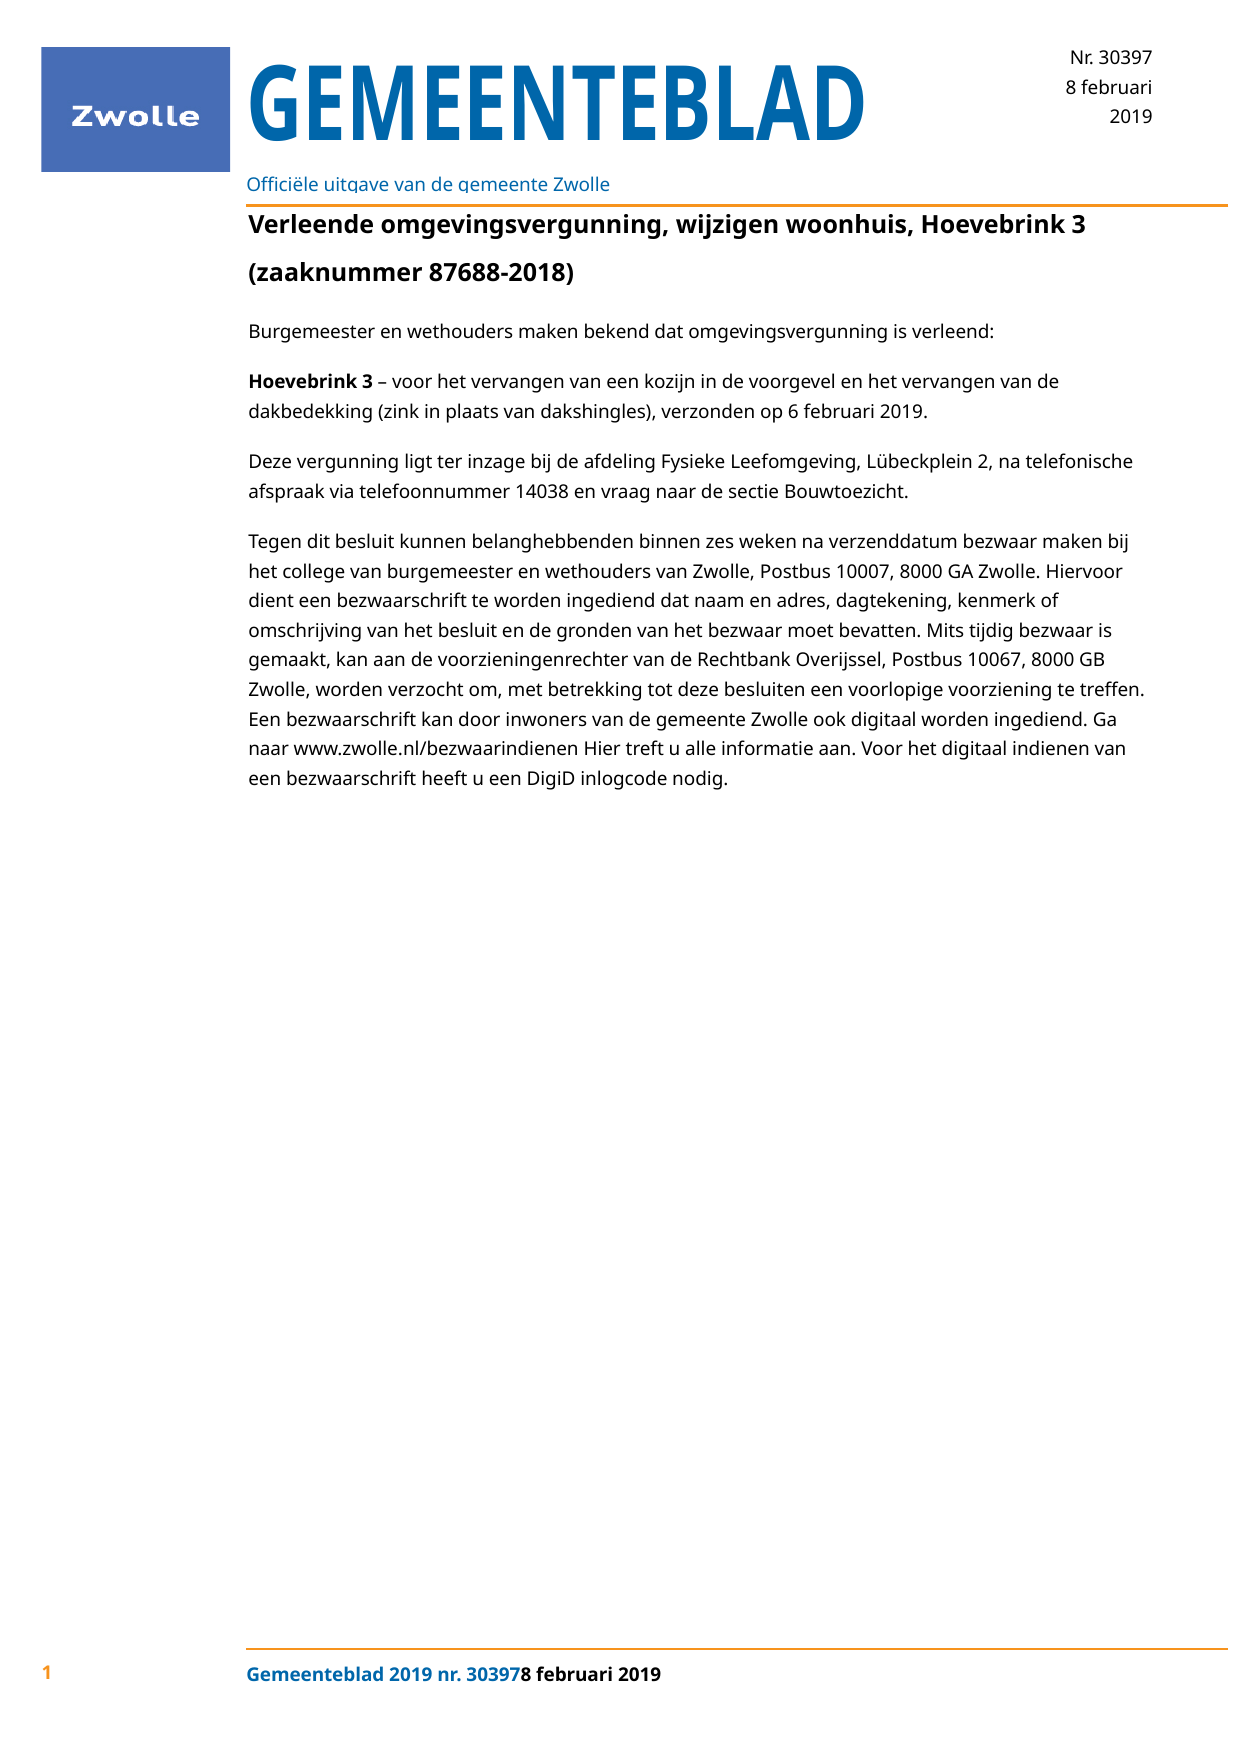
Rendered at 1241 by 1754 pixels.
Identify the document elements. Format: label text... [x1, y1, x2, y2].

text Deze vergunning ligt ter inzage bij de afdeling Fysieke Leefomgeving, Lübeckplein 2, na telefonische afspraak via telefoonnummer 14038 en vraag naar de sectie Bouwtoezicht. [248, 448, 1152, 504]
text Tegen dit besluit kunnen belanghebbenden binnen zes weken na verzenddatum bezwaar maken bij het college van burgemeester en wethouders van Zwolle, Postbus 10007, 8000 GA Zwolle. Hiervoor dient een bezwaarschrift te worden ingediend dat naam en adres, dagtekening, kenmerk of omschrijving van het besluit en de gronden van het bezwaar moet bevatten. Mits tijdig bezwaar is gemaakt, kan aan de voorzieningenrechter van de Rechtbank Overijssel, Postbus 10067, 8000 GB Zwolle, worden verzocht om, met betrekking tot deze besluiten een voorlopige voorziening te treffen. Een bezwaarschrift kan door inwoners van de gemeente Zwolle ook digitaal worden ingediend. Ga naar www.zwolle.nl/bezwaarindienen Hier treft u alle informatie aan. Voor het digitaal indienen van een bezwaarschrift heeft u een DigiD inlogcode nodig. [248, 528, 1152, 791]
picture [41, 47, 231, 172]
text Burgemeester en wethouders maken bekend dat omgevingsvergunning is verleend: [248, 318, 1152, 344]
text Verleende omgevingsvergunning, wijzigen woonhuis, Hoevebrink 3 (zaaknummer 87688-2018) [248, 207, 1152, 288]
text Hoevebrink 3 – voor het vervangen van een kozijn in de voorgevel en het vervangen van de dakbedekking (zink in plaats van dakshingles), verzonden op 6 februari 2019. [248, 368, 1152, 424]
